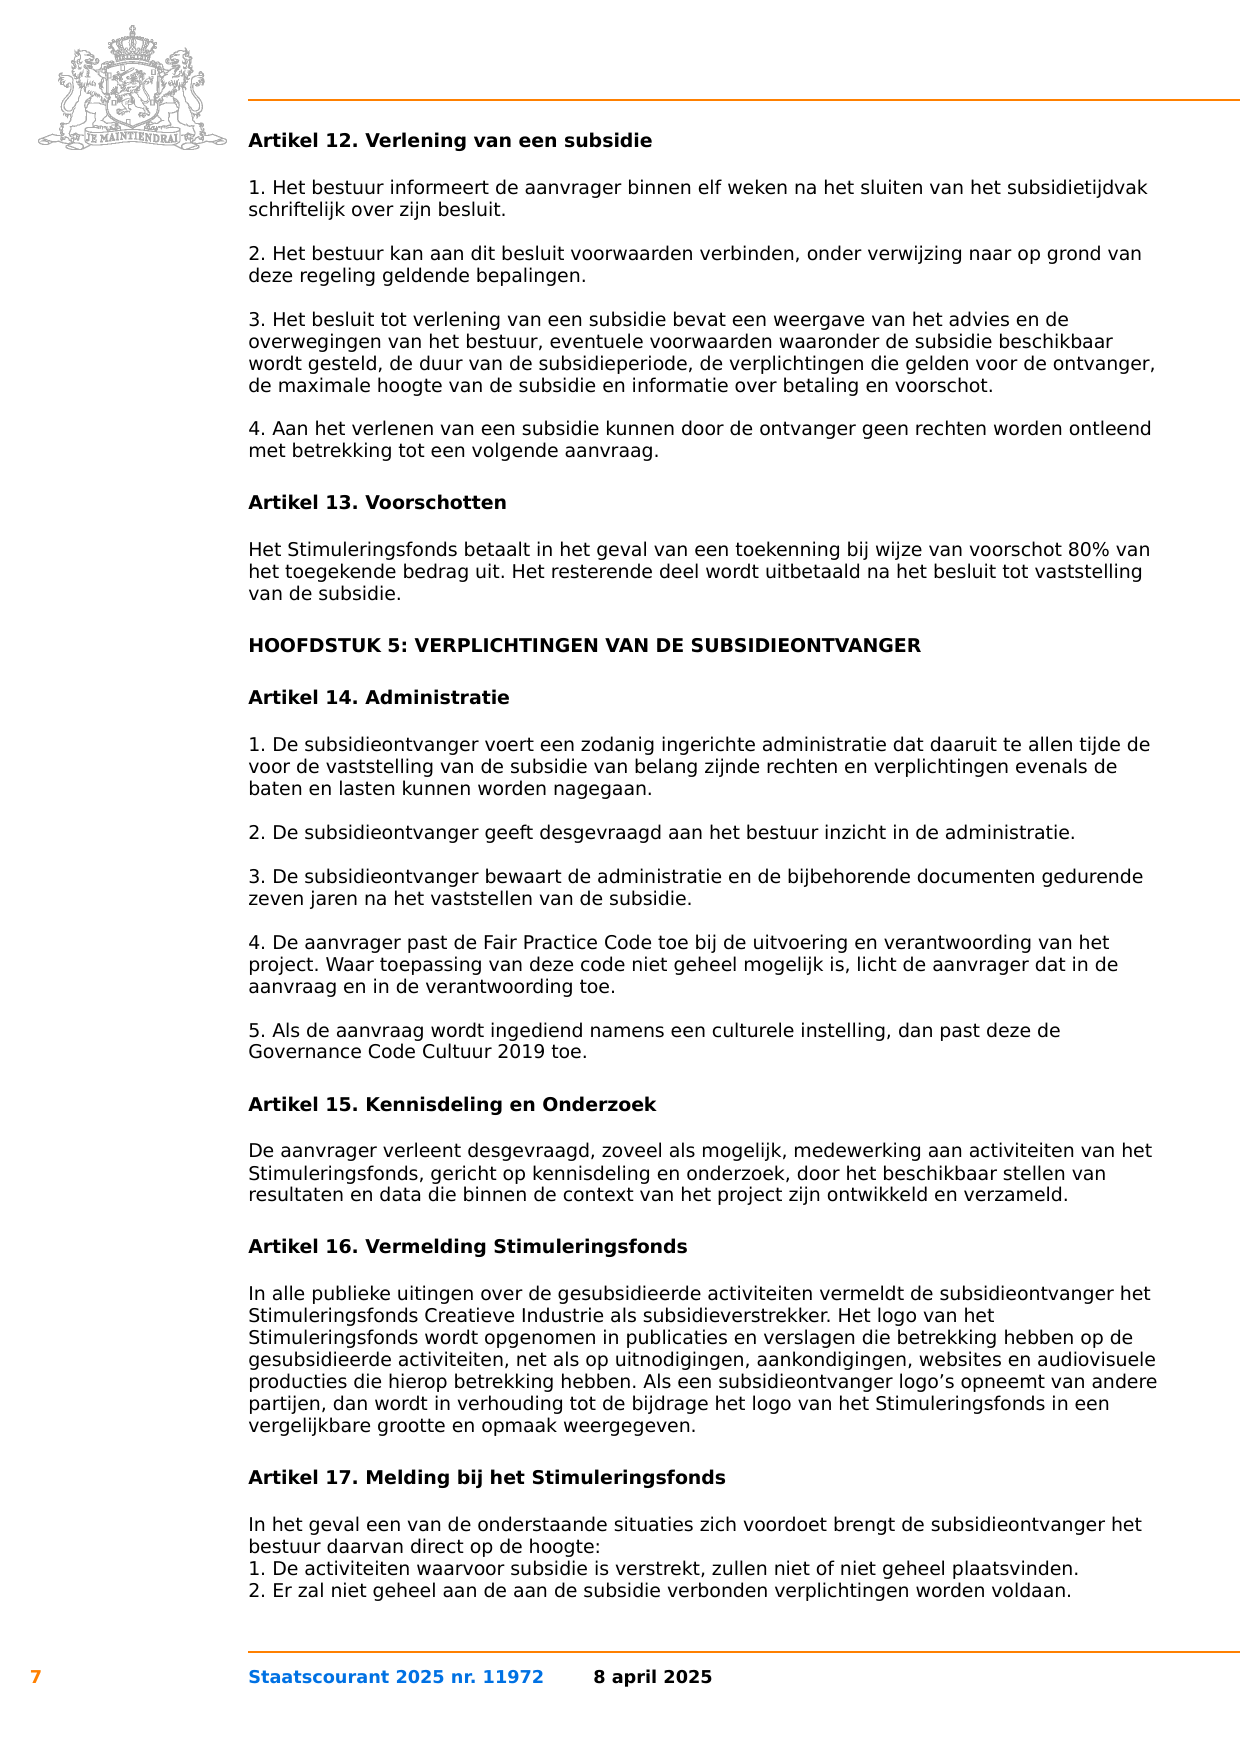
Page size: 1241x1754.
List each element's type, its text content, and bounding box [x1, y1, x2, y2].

subtitle Artikel 12. Verlening van een subsidie [248, 130, 1163, 152]
subtitle Artikel 13. Voorschotten [248, 492, 1163, 514]
subtitle Artikel 17. Melding bij het Stimuleringsfonds [248, 1467, 1163, 1489]
text In het geval een van de onderstaande situaties zich voordoet brengt de subsidieontvanger het bestuur daarvan direct op de hoogte: [248, 1514, 1163, 1558]
picture [38, 25, 227, 150]
subtitle Artikel 14. Administratie [248, 687, 1163, 709]
text 2. De subsidieontvanger geeft desgevraagd aan het bestuur inzicht in de administratie. [248, 822, 1163, 844]
subtitle Artikel 15. Kennisdeling en Onderzoek [248, 1093, 1163, 1115]
subtitle Artikel 16. Vermelding Stimuleringsfonds [248, 1236, 1163, 1258]
text 1. Het bestuur informeert de aanvrager binnen elf weken na het sluiten van het subsidietijdvak schriftelijk over zijn besluit. [248, 177, 1163, 221]
text 1. De subsidieontvanger voert een zodanig ingerichte administratie dat daaruit te allen tijde de voor de vaststelling van de subsidie van belang zijnde rechten en verplichtingen evenals de baten en lasten kunnen worden nagegaan. [248, 734, 1163, 800]
text 4. Aan het verlenen van een subsidie kunnen door de ontvanger geen rechten worden ontleend met betrekking tot een volgende aanvraag. [248, 418, 1163, 462]
text 3. Het besluit tot verlening van een subsidie bevat een weergave van het advies en de overwegingen van het bestuur, eventuele voorwaarden waaronder de subsidie beschikbaar wordt gesteld, de duur van de subsidieperiode, de verplichtingen die gelden voor de ontvanger, de maximale hoogte van de subsidie en informatie over betaling en voorschot. [248, 308, 1163, 396]
text In alle publieke uitingen over de gesubsidieerde activiteiten vermeldt de subsidieontvanger het Stimuleringsfonds Creatieve Industrie als subsidieverstrekker. Het logo van het Stimuleringsfonds wordt opgenomen in publicaties en verslagen die betrekking hebben op de gesubsidieerde activiteiten, net als op uitnodigingen, aankondigingen, websites en audiovisuele producties die hierop betrekking hebben. Als een subsidieontvanger logo’s opneemt van andere partijen, dan wordt in verhouding tot de bijdrage het logo van het Stimuleringsfonds in een vergelijkbare grootte en opmaak weergegeven. [248, 1283, 1163, 1437]
text 2. Het bestuur kan aan dit besluit voorwaarden verbinden, onder verwijzing naar op grond van deze regeling geldende bepalingen. [248, 243, 1163, 287]
text 4. De aanvrager past de Fair Practice Code toe bij de uitvoering en verantwoording van het project. Waar toepassing van deze code niet geheel mogelijk is, licht de aanvrager dat in de aanvraag en in de verantwoording toe. [248, 932, 1163, 998]
text 1. De activiteiten waarvoor subsidie is verstrekt, zullen niet of niet geheel plaatsvinden. [248, 1558, 1163, 1580]
text Het Stimuleringsfonds betaalt in het geval van een toekenning bij wijze van voorschot 80% van het toegekende bedrag uit. Het resterende deel wordt uitbetaald na het besluit tot vaststelling van de subsidie. [248, 539, 1163, 605]
text 2. Er zal niet geheel aan de aan de subsidie verbonden verplichtingen worden voldaan. [248, 1580, 1163, 1602]
text De aanvrager verleent desgevraagd, zoveel als mogelijk, medewerking aan activiteiten van het Stimuleringsfonds, gericht op kennisdeling en onderzoek, door het beschikbaar stellen van resultaten en data die binnen de context van het project zijn ontwikkeld en verzameld. [248, 1140, 1163, 1206]
text 5. Als de aanvraag wordt ingediend namens een culturele instelling, dan past deze de Governance Code Cultuur 2019 toe. [248, 1019, 1163, 1063]
subtitle HOOFDSTUK 5: VERPLICHTINGEN VAN DE SUBSIDIEONTVANGER [248, 635, 1163, 657]
text 3. De subsidieontvanger bewaart de administratie en de bijbehorende documenten gedurende zeven jaren na het vaststellen van de subsidie. [248, 866, 1163, 910]
